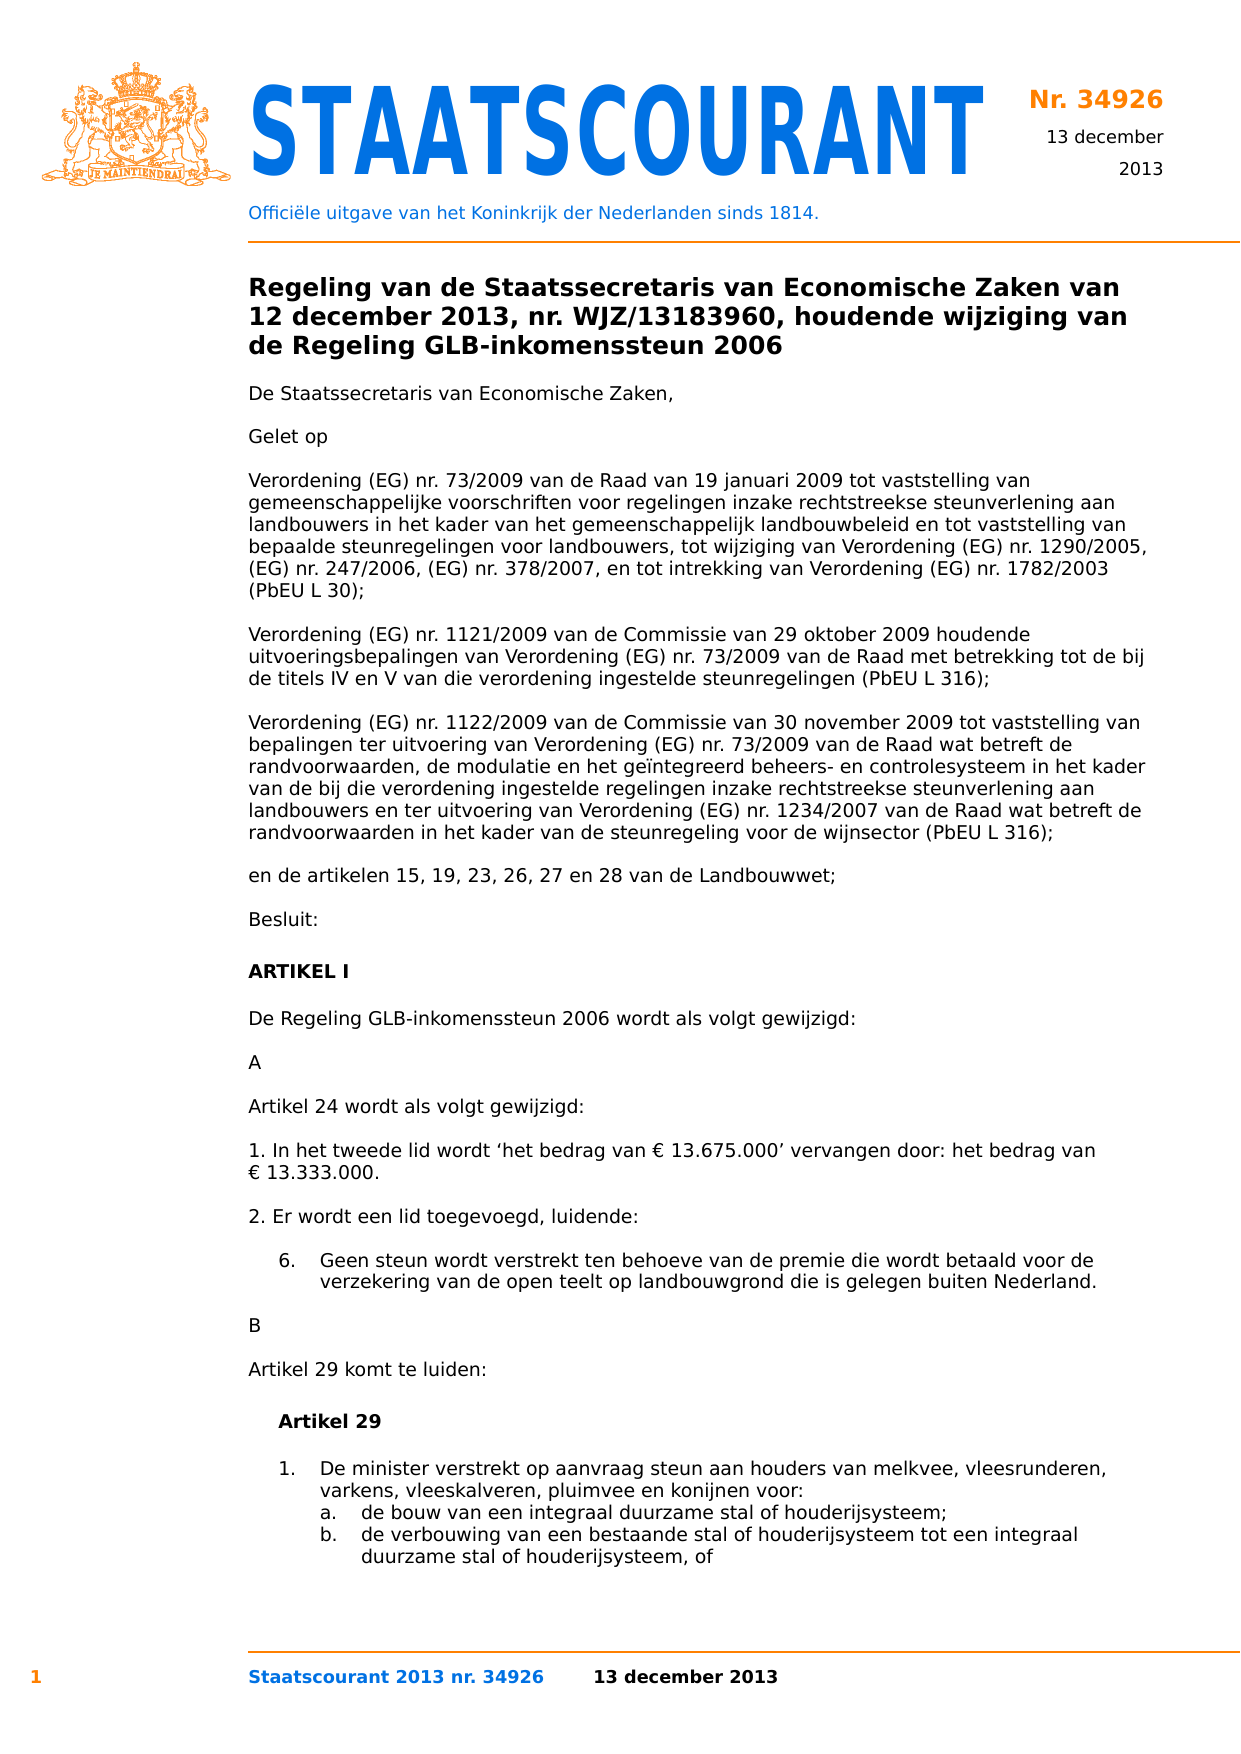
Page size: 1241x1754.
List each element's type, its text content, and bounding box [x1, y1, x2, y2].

table_header STAATSCOURANT [248, 62, 998, 203]
text Verordening (EG) nr. 73/2009 van de Raad van 19 januari 2009 tot vaststelling van gemeenschappelijke voorschriften voor regelingen inzake rechtstreekse steunverlening aan landbouwers in het kader van het gemeenschappelijk landbouwbeleid en tot vaststelling van bepaalde steunregelingen voor landbouwers, tot wijziging van Verordening (EG) nr. 1290/2005, (EG) nr. 247/2006, (EG) nr. 378/2007, en tot intrekking van Verordening (EG) nr. 1782/2003 (PbEU L 30); [248, 470, 1163, 602]
text Verordening (EG) nr. 1122/2009 van de Commissie van 30 november 2009 tot vaststelling van bepalingen ter uitvoering van Verordening (EG) nr. 73/2009 van de Raad wat betreft de randvoorwaarden, de modulatie en het geïntegreerd beheers- en controlesysteem in het kader van de bij die verordening ingestelde regelingen inzake rechtstreekse steunverlening aan landbouwers en ter uitvoering van Verordening (EG) nr. 1234/2007 van de Raad wat betreft de randvoorwaarden in het kader van de steunregeling voor de wijnsector (PbEU L 316); [248, 712, 1163, 843]
table_header [25, 62, 248, 241]
text Gelet op [248, 426, 1163, 448]
text De Staatssecretaris van Economische Zaken, [248, 382, 1163, 404]
subtitle ARTIKEL I [248, 961, 1163, 983]
text B [248, 1315, 1163, 1337]
text en de artikelen 15, 19, 23, 26, 27 en 28 van de Landbouwwet; [248, 865, 1163, 887]
table_cell 13 december [998, 121, 1240, 153]
text 6. Geen steun wordt verstrekt ten behoeve van de premie die wordt betaald voor de verzekering van de open teelt op landbouwgrond die is gelegen buiten Nederland. [278, 1249, 1163, 1293]
text Besluit: [248, 909, 1163, 931]
text 2. Er wordt een lid toegevoegd, luidende: [248, 1206, 1163, 1228]
subtitle Artikel 29 [278, 1411, 1163, 1433]
text A [248, 1052, 1163, 1074]
subtitle Regeling van de Staatssecretaris van Economische Zaken van 12 december 2013, nr. WJZ/13183960, houdende wijziging van de Regeling GLB-inkomenssteun 2006 [248, 273, 1163, 361]
table_header Nr. 34926 [998, 62, 1240, 121]
text b. de verbouwing van een bestaande stal of houderijsysteem tot een integraal duurzame stal of houderijsysteem, of [319, 1524, 1163, 1568]
text a. de bouw van een integraal duurzame stal of houderijsysteem; [319, 1502, 1163, 1524]
text Artikel 24 wordt als volgt gewijzigd: [248, 1096, 1163, 1118]
text Artikel 29 komt te luiden: [248, 1359, 1163, 1381]
table_cell Officiële uitgave van het Koninkrijk der Nederlanden sinds 1814. [248, 203, 1240, 241]
text De Regeling GLB-inkomenssteun 2006 wordt als volgt gewijzigd: [248, 1008, 1163, 1030]
picture [41, 62, 231, 186]
text 1. In het tweede lid wordt ‘het bedrag van € 13.675.000’ vervangen door: het bedrag van € 13.333.000. [248, 1140, 1163, 1184]
text Verordening (EG) nr. 1121/2009 van de Commissie van 29 oktober 2009 houdende uitvoeringsbepalingen van Verordening (EG) nr. 73/2009 van de Raad met betrekking tot de bij de titels IV en V van die verordening ingestelde steunregelingen (PbEU L 316); [248, 624, 1163, 690]
table_cell 2013 [998, 153, 1240, 203]
text 1. De minister verstrekt op aanvraag steun aan houders van melkvee, vleesrunderen, varkens, vleeskalveren, pluimvee en konijnen voor: [278, 1458, 1163, 1502]
